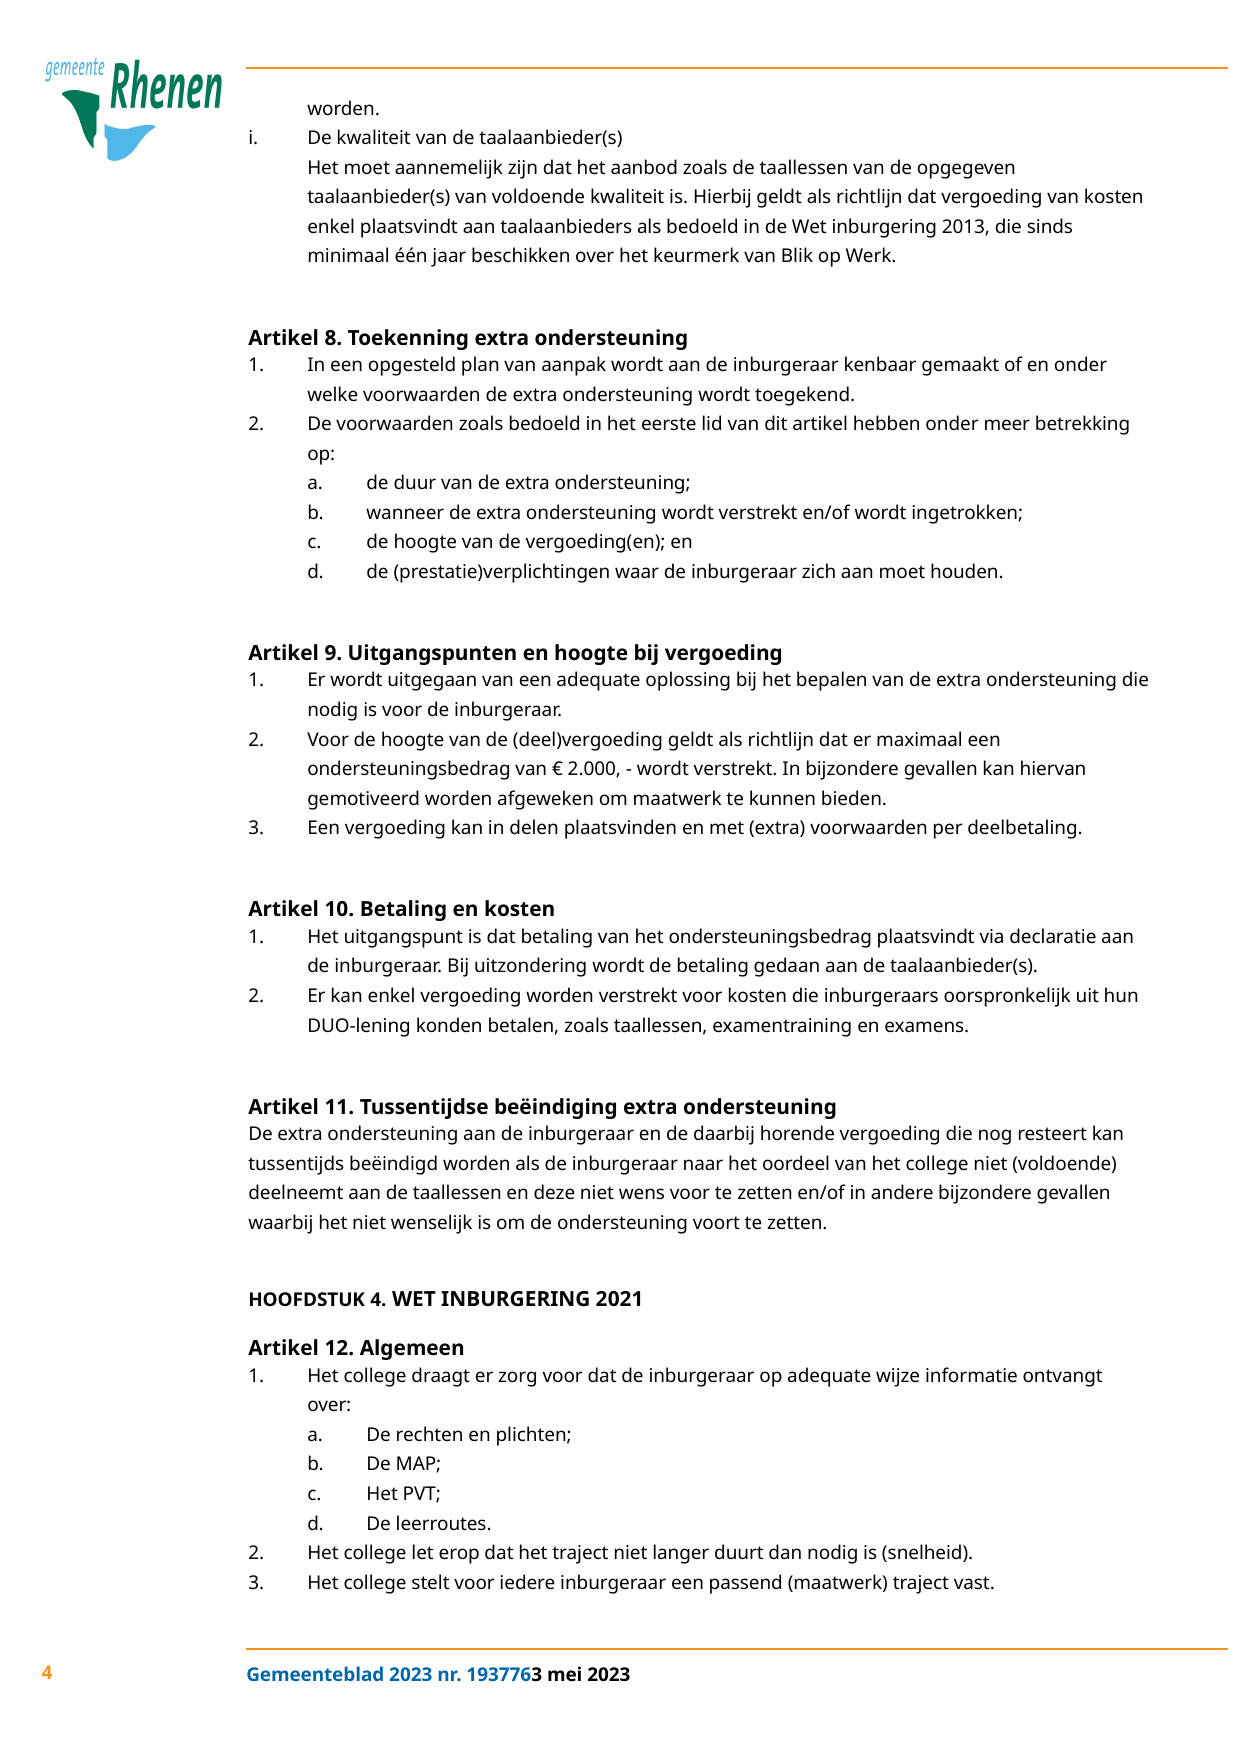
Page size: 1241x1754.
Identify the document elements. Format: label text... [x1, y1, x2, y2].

list De MAP; [307, 1451, 1152, 1476]
text Artikel 8. Toekenning extra ondersteuning [248, 323, 1152, 351]
list Het college let erop dat het traject niet langer duurt dan nodig is (snelheid). [248, 1539, 1152, 1565]
list Er kan enkel vergoeding worden verstrekt voor kosten die inburgeraars oorspronkelijk uit hun DUO-lening konden betalen, zoals taallessen, examentraining en examens. [248, 982, 1152, 1037]
list De voorwaarden zoals bedoeld in het eerste lid van dit artikel hebben onder meer betrekking op: [248, 410, 1152, 466]
list De kwaliteit van de taalaanbieder(s) [248, 124, 1152, 150]
list Het uitgangspunt is dat betaling van het ondersteuningsbedrag plaatsvindt via declaratie aan de inburgeraar. Bij uitzondering wordt de betaling gedaan aan de taalaanbieder(s). [248, 923, 1152, 978]
text Artikel 10. Betaling en kosten [248, 894, 1152, 923]
list de (prestatie)verplichtingen waar de inburgeraar zich aan moet houden. [307, 558, 1152, 584]
list Er wordt uitgegaan van een adequate oplossing bij het bepalen van de extra ondersteuning die nodig is voor de inburgeraar. [248, 667, 1152, 722]
picture [41, 47, 231, 172]
list worden. [248, 95, 1152, 121]
text Artikel 11. Tussentijdse beëindiging extra ondersteuning [248, 1092, 1152, 1120]
list de duur van de extra ondersteuning; [307, 469, 1152, 495]
list De leerroutes. [307, 1510, 1152, 1536]
list Een vergoeding kan in delen plaatsvinden en met (extra) voorwaarden per deelbetaling. [248, 814, 1152, 840]
list Het moet aannemelijk zijn dat het aanbod zoals de taallessen van de opgegeven taalaanbieder(s) van voldoende kwaliteit is. Hierbij geldt als richtlijn dat vergoeding van kosten enkel plaatsvindt aan taalaanbieders als bedoeld in de Wet inburgering 2013, die sinds minimaal één jaar beschikken over het keurmerk van Blik op Werk. [248, 154, 1152, 268]
list De rechten en plichten; [307, 1421, 1152, 1447]
list wanneer de extra ondersteuning wordt verstrekt en/of wordt ingetrokken; [307, 499, 1152, 525]
text Artikel 9. Uitgangspunten en hoogte bij vergoeding [248, 638, 1152, 667]
list In een opgesteld plan van aanpak wordt aan de inburgeraar kenbaar gemaakt of en onder welke voorwaarden de extra ondersteuning wordt toegekend. [248, 351, 1152, 406]
list Het PVT; [307, 1480, 1152, 1506]
text HOOFDSTUK 4. WET INBURGERING 2021 [248, 1284, 1152, 1313]
list Het college stelt voor iedere inburgeraar een passend (maatwerk) traject vast. [248, 1569, 1152, 1595]
text De extra ondersteuning aan de inburgeraar en de daarbij horende vergoeding die nog resteert kan tussentijds beëindigd worden als de inburgeraar naar het oordeel van het college niet (voldoende) deelneemt aan de taallessen en deze niet wens voor te zetten en/of in andere bijzondere gevallen waarbij het niet wenselijk is om de ondersteuning voort te zetten. [248, 1120, 1152, 1235]
list Het college draagt er zorg voor dat de inburgeraar op adequate wijze informatie ontvangt over: [248, 1362, 1152, 1417]
list Voor de hoogte van de (deel)vergoeding geldt als richtlijn dat er maximaal een ondersteuningsbedrag van € 2.000, - wordt verstrekt. In bijzondere gevallen kan hiervan gemotiveerd worden afgeweken om maatwerk te kunnen bieden. [248, 726, 1152, 811]
list de hoogte van de vergoeding(en); en [307, 529, 1152, 554]
text Artikel 12. Algemeen [248, 1333, 1152, 1362]
